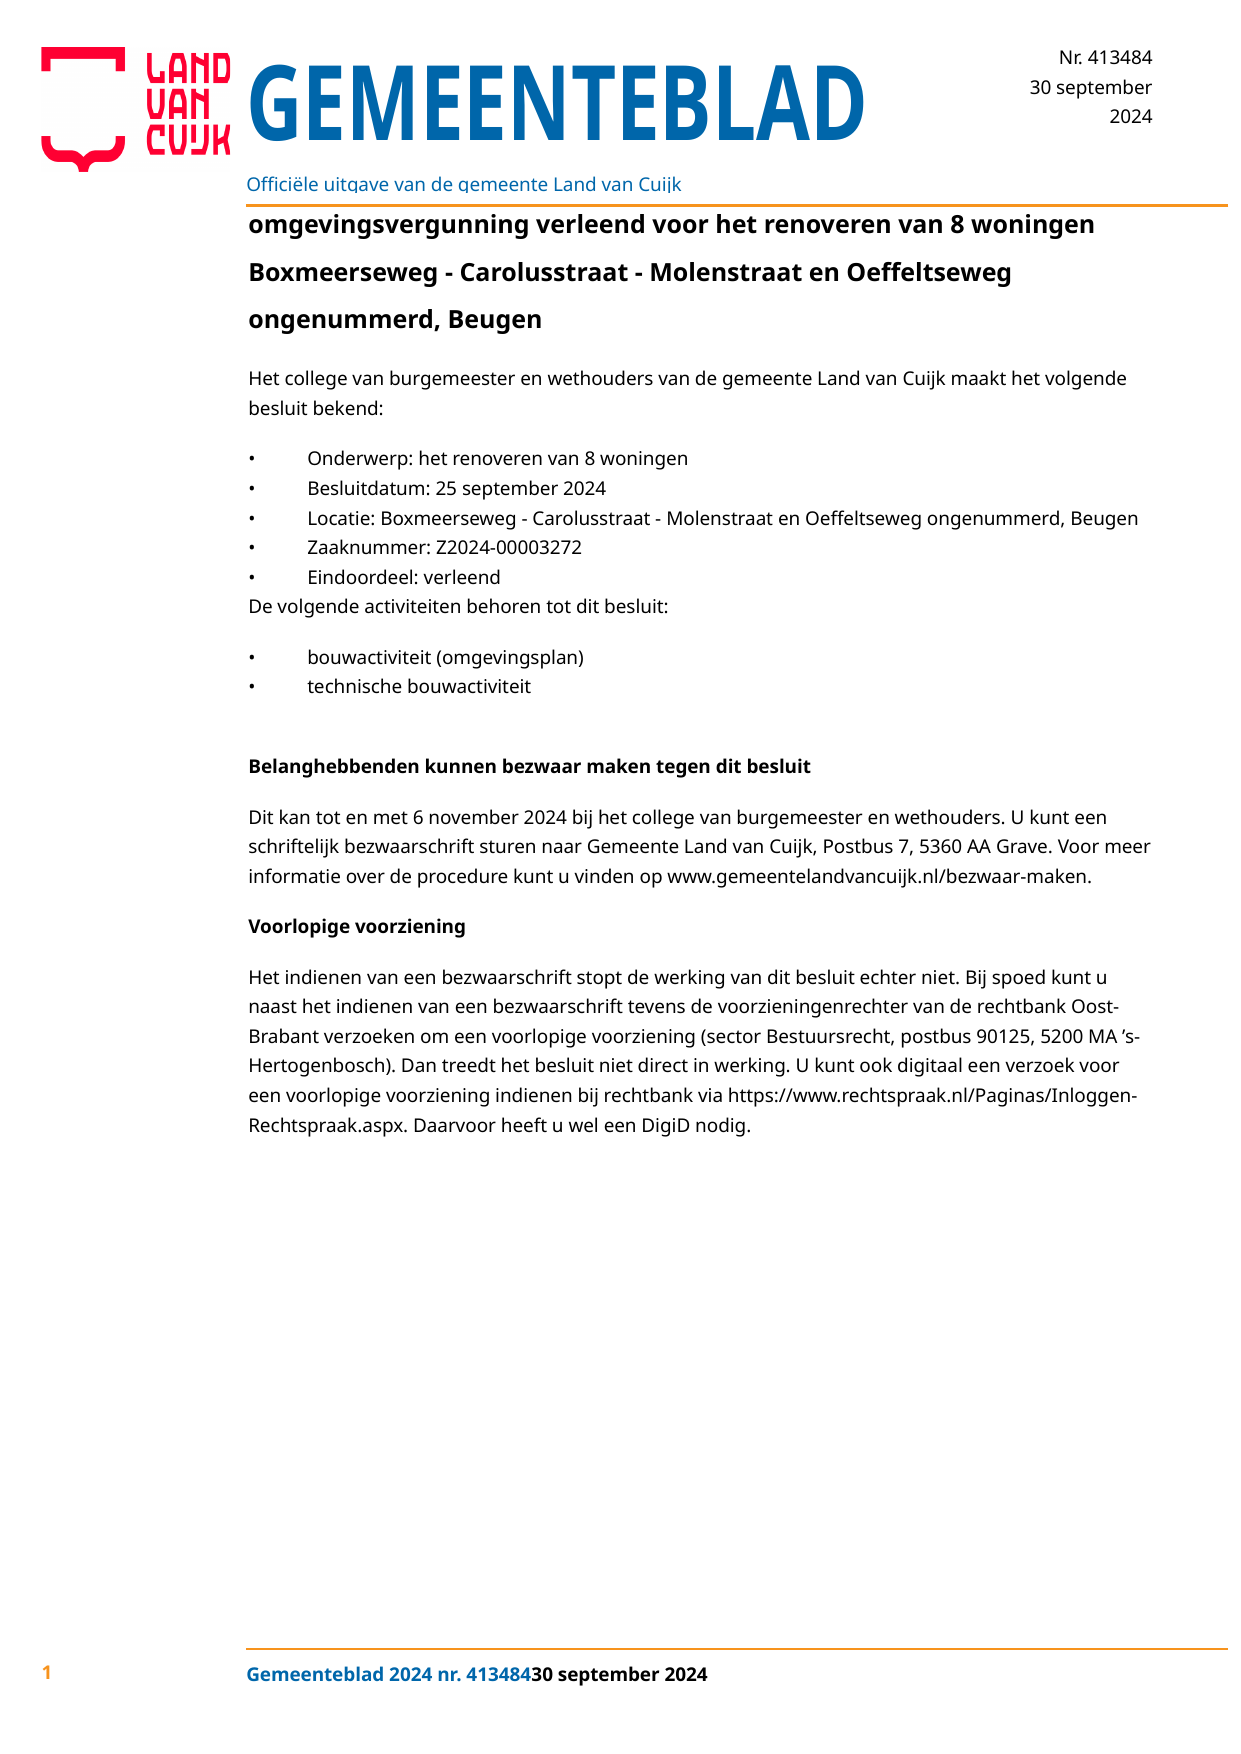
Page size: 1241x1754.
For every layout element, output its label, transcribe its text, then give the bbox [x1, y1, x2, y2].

list Eindoordeel: verleend [248, 564, 1152, 589]
text omgevingsvergunning verleend voor het renoveren van 8 woningen Boxmeerseweg - Carolusstraat - Molenstraat en Oeffeltseweg ongenummerd, Beugen [248, 207, 1152, 336]
list Onderwerp: het renoveren van 8 woningen [248, 446, 1152, 471]
text Het college van burgemeester en wethouders van de gemeente Land van Cuijk maakt het volgende besluit bekend: [248, 366, 1152, 421]
picture [41, 47, 231, 172]
text Dit kan tot en met 6 november 2024 bij het college van burgemeester en wethouders. U kunt een schriftelijk bezwaarschrift sturen naar Gemeente Land van Cuijk, Postbus 7, 5360 AA Grave. Voor meer informatie over de procedure kunt u vinden op www.gemeentelandvancuijk.nl/bezwaar-maken. [248, 804, 1152, 889]
list bouwactiviteit (omgevingsplan) [248, 644, 1152, 669]
list Zaaknummer: Z2024-00003272 [248, 534, 1152, 560]
text De volgende activiteiten behoren tot dit besluit: [248, 593, 1152, 619]
text Voorlopige voorziening [248, 913, 1152, 939]
text Het indienen van een bezwaarschrift stopt de werking van dit besluit echter niet. Bij spoed kunt u naast het indienen van een bezwaarschrift tevens de voorzieningenrechter van de rechtbank Oost-Brabant verzoeken om een voorlopige voorziening (sector Bestuursrecht, postbus 90125, 5200 MA ’s-Hertogenbosch). Dan treedt het besluit niet direct in werking. U kunt ook digitaal een verzoek voor een voorlopige voorziening indienen bij rechtbank via https://www.rechtspraak.nl/Paginas/Inloggen-Rechtspraak.aspx. Daarvoor heeft u wel een DigiD nodig. [248, 964, 1152, 1137]
list Locatie: Boxmeerseweg - Carolusstraat - Molenstraat en Oeffeltseweg ongenummerd, Beugen [248, 505, 1152, 530]
list Besluitdatum: 25 september 2024 [248, 475, 1152, 501]
text Belanghebbenden kunnen bezwaar maken tegen dit besluit [248, 753, 1152, 779]
list technische bouwactiviteit [248, 673, 1152, 699]
